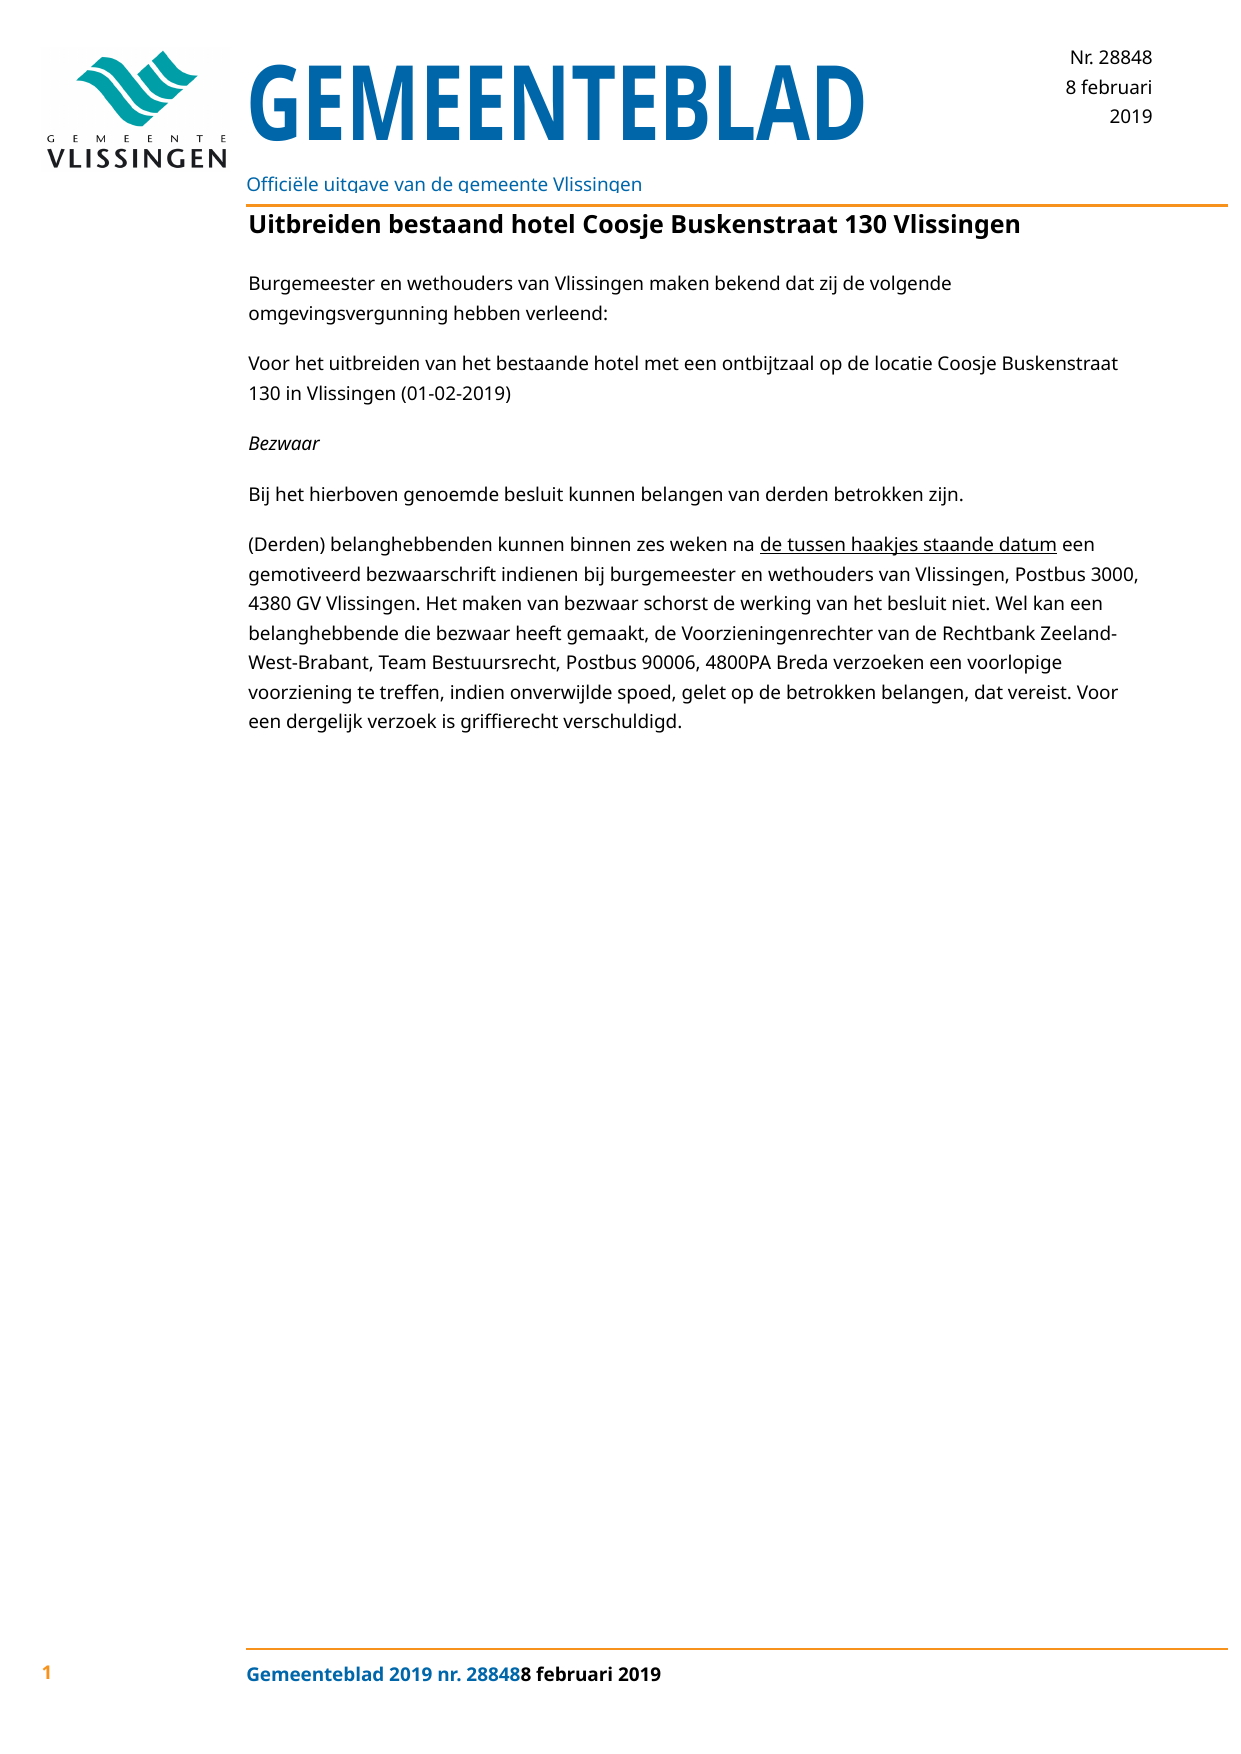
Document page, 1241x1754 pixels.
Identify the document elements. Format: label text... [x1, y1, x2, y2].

text Voor het uitbreiden van het bestaande hotel met een ontbijtzaal op de locatie Coosje Buskenstraat 130 in Vlissingen (01-02-2019) [248, 350, 1152, 406]
picture [41, 47, 231, 172]
text Burgemeester en wethouders van Vlissingen maken bekend dat zij de volgende omgevingsvergunning hebben verleend: [248, 270, 1152, 326]
text Bij het hierboven genoemde besluit kunnen belangen van derden betrokken zijn. [248, 481, 1152, 506]
text Bezwaar [248, 430, 1152, 456]
text Uitbreiden bestaand hotel Coosje Buskenstraat 130 Vlissingen [248, 207, 1152, 241]
text (Derden) belanghebbenden kunnen binnen zes weken na de tussen haakjes staande datum een gemotiveerd bezwaarschrift indienen bij burgemeester en wethouders van Vlissingen, Postbus 3000, 4380 GV Vlissingen. Het maken van bezwaar schorst de werking van het besluit niet. Wel kan een belanghebbende die bezwaar heeft gemaakt, de Voorzieningenrechter van de Rechtbank Zeeland-West-Brabant, Team Bestuursrecht, Postbus 90006, 4800PA Breda verzoeken een voorlopige voorziening te treffen, indien onverwijlde spoed, gelet op de betrokken belangen, dat vereist. Voor een dergelijk verzoek is griffierecht verschuldigd. [248, 531, 1152, 734]
